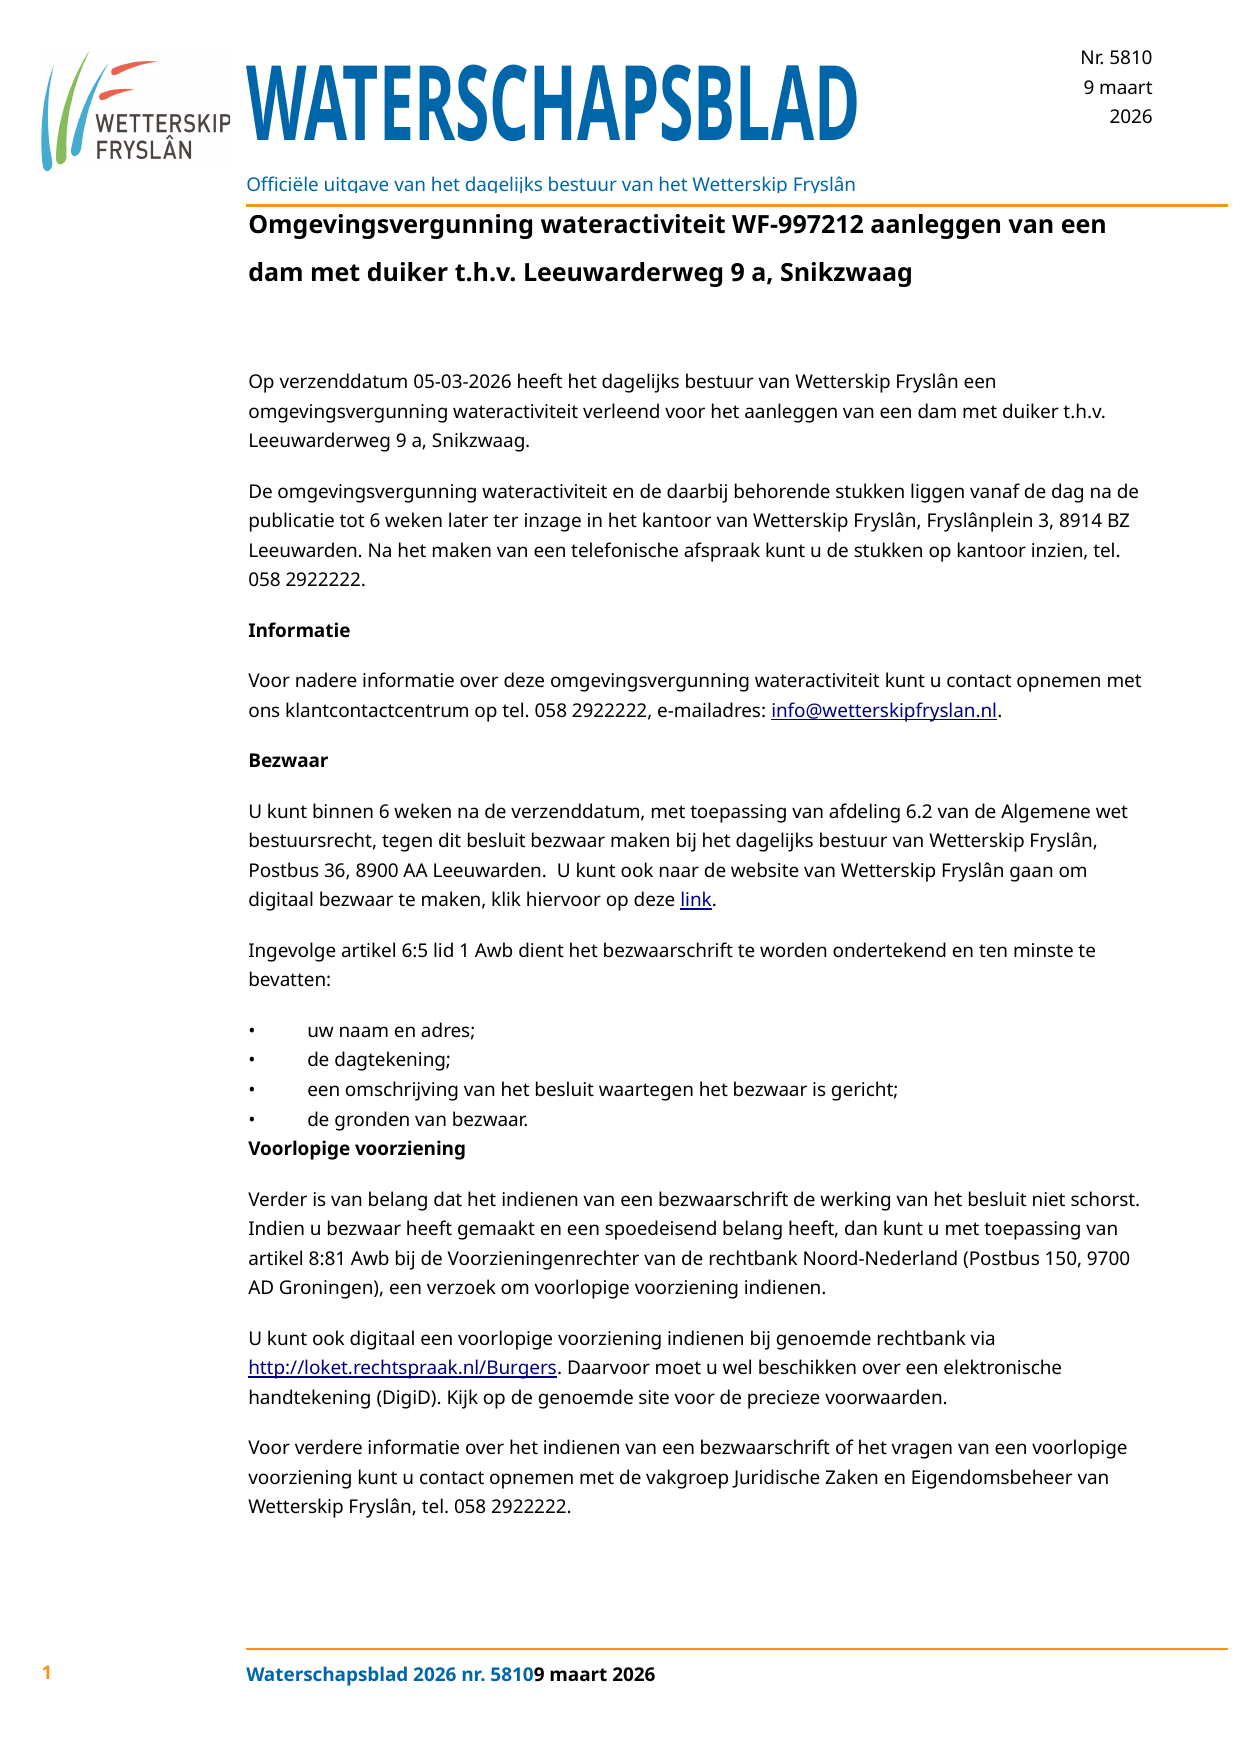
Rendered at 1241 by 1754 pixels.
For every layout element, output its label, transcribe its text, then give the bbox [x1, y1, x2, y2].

text Bezwaar [248, 747, 1152, 773]
text Informatie [248, 617, 1152, 643]
text Voor verdere informatie over het indienen van een bezwaarschrift of het vragen van een voorlopige voorziening kunt u contact opnemen met de vakgroep Juridische Zaken en Eigendomsbeheer van Wetterskip Fryslân, tel. 058 2922222. [248, 1434, 1152, 1519]
list uw naam en adres; [248, 1017, 1152, 1043]
list een omschrijving van het besluit waartegen het bezwaar is gericht; [248, 1076, 1152, 1102]
text U kunt ook digitaal een voorlopige voorziening indienen bij genoemde rechtbank via http://loket.rechtspraak.nl/Burgers. Daarvoor moet u wel beschikken over een elektronische handtekening (DigiD). Kijk op de genoemde site voor de precieze voorwaarden. [248, 1325, 1152, 1410]
text Voorlopige voorziening [248, 1135, 1152, 1161]
text De omgevingsvergunning wateractiviteit en de daarbij behorende stukken liggen vanaf de dag na de publicatie tot 6 weken later ter inzage in het kantoor van Wetterskip Fryslân, Fryslânplein 3, 8914 BZ Leeuwarden. Na het maken van een telefonische afspraak kunt u de stukken op kantoor inzien, tel. 058 2922222. [248, 478, 1152, 592]
text Verder is van belang dat het indienen van een bezwaarschrift de werking van het besluit niet schorst. Indien u bezwaar heeft gemaakt en een spoedeisend belang heeft, dan kunt u met toepassing van artikel 8:81 Awb bij de Voorzieningenrechter van de rechtbank Noord-Nederland (Postbus 150, 9700 AD Groningen), een verzoek om voorlopige voorziening indienen. [248, 1186, 1152, 1300]
text Voor nadere informatie over deze omgevingsvergunning wateractiviteit kunt u contact opnemen met ons klantcontactcentrum op tel. 058 2922222, e-mailadres: info@wetterskipfryslan.nl. [248, 667, 1152, 723]
list de gronden van bezwaar. [248, 1106, 1152, 1132]
text Ingevolge artikel 6:5 lid 1 Awb dient het bezwaarschrift te worden ondertekend en ten minste te bevatten: [248, 937, 1152, 992]
list de dagtekening; [248, 1047, 1152, 1072]
text Omgevingsvergunning wateractiviteit WF-997212 aanleggen van een dam met duiker t.h.v. Leeuwarderweg 9 a, Snikzwaag [248, 207, 1152, 288]
picture [41, 47, 231, 172]
text Op verzenddatum 05-03-2026 heeft het dagelijks bestuur van Wetterskip Fryslân een omgevingsvergunning wateractiviteit verleend voor het aanleggen van een dam met duiker t.h.v. Leeuwarderweg 9 a, Snikzwaag. [248, 368, 1152, 453]
text U kunt binnen 6 weken na de verzenddatum, met toepassing van afdeling 6.2 van de Algemene wet bestuursrecht, tegen dit besluit bezwaar maken bij het dagelijks bestuur van Wetterskip Fryslân, Postbus 36, 8900 AA Leeuwarden. U kunt ook naar de website van Wetterskip Fryslân gaan om digitaal bezwaar te maken, klik hiervoor op deze link. [248, 798, 1152, 912]
